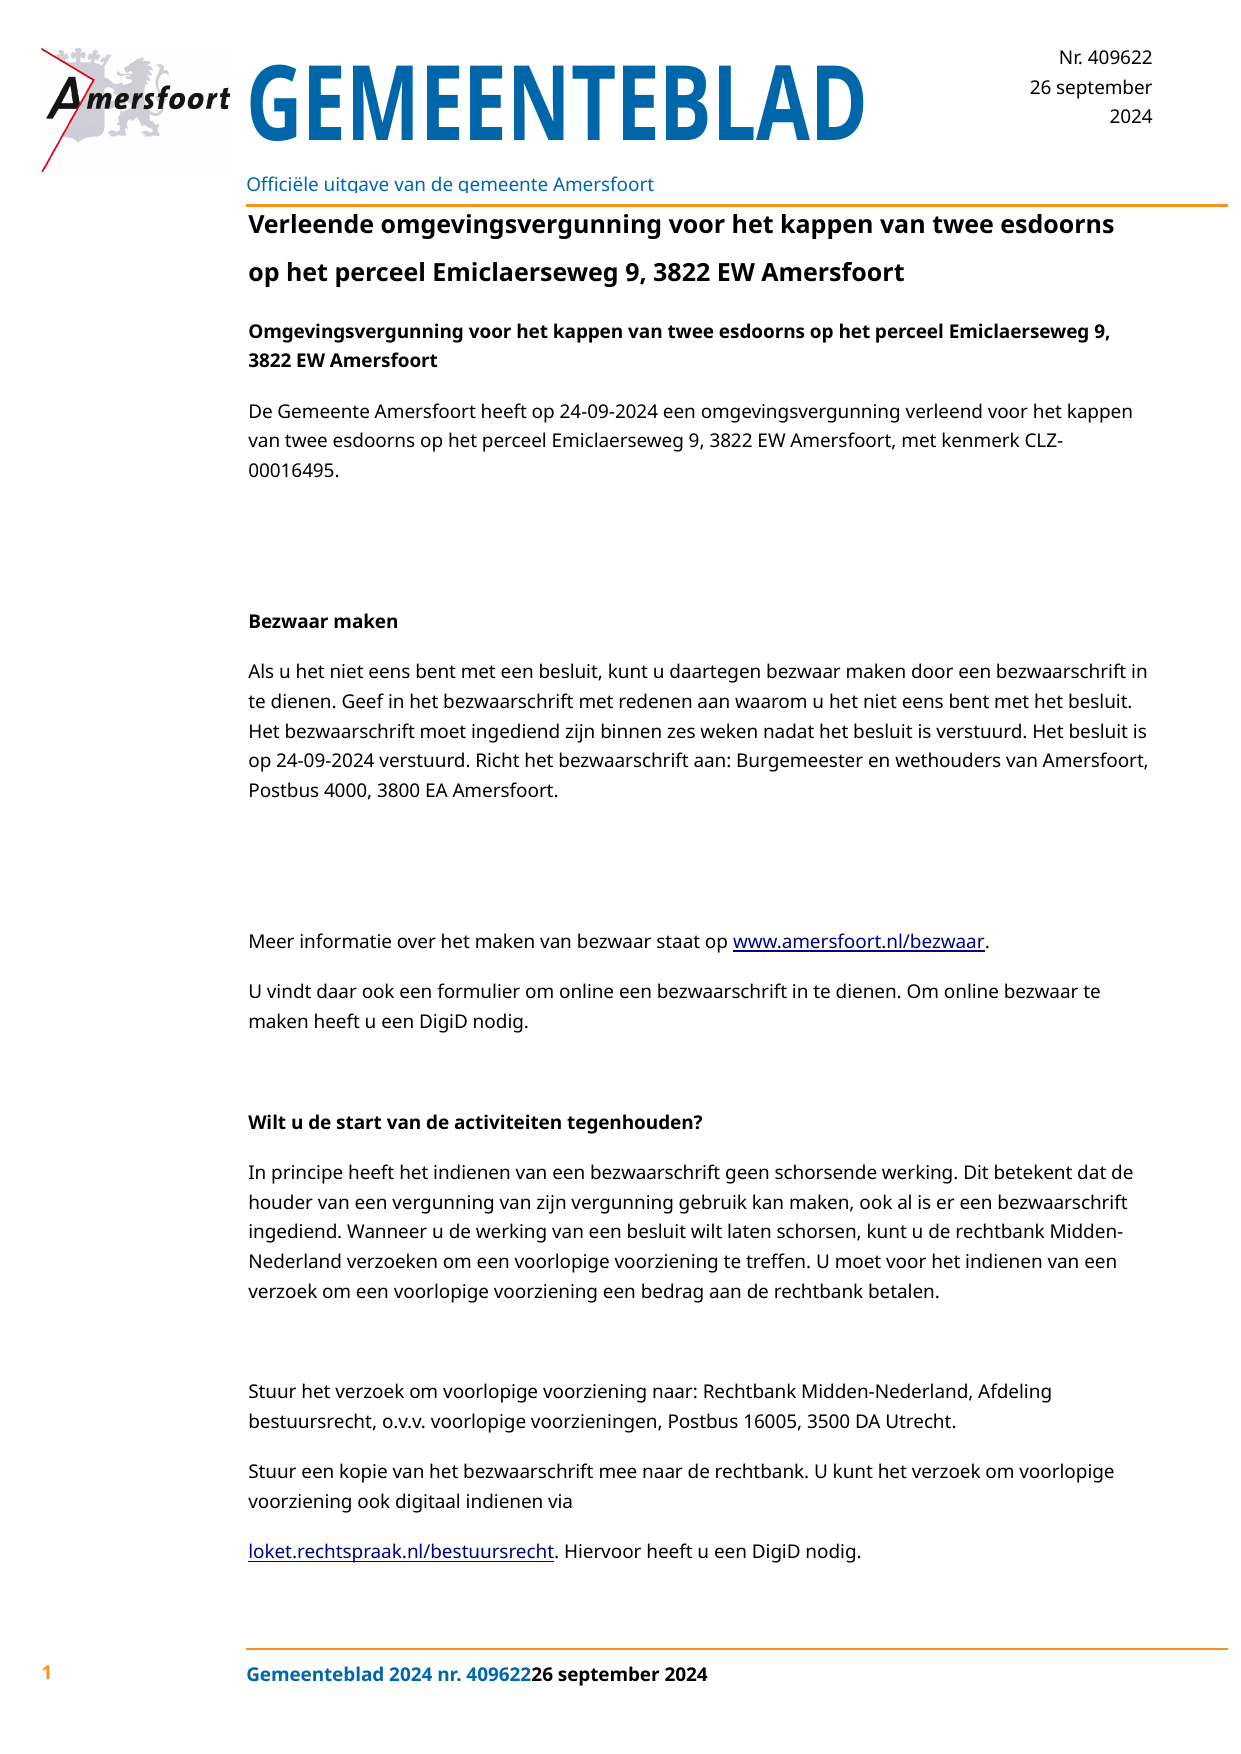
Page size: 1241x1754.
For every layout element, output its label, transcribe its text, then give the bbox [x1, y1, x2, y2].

text Als u het niet eens bent met een besluit, kunt u daartegen bezwaar maken door een bezwaarschrift in te dienen. Geef in het bezwaarschrift met redenen aan waarom u het niet eens bent met het besluit. Het bezwaarschrift moet ingediend zijn binnen zes weken nadat het besluit is verstuurd. Het besluit is op 24-09-2024 verstuurd. Richt het bezwaarschrift aan: Burgemeester en wethouders van Amersfoort, Postbus 4000, 3800 EA Amersfoort. [248, 659, 1152, 803]
text Stuur een kopie van het bezwaarschrift mee naar de rechtbank. U kunt het verzoek om voorlopige voorziening ook digitaal indienen via [248, 1459, 1152, 1514]
text Meer informatie over het maken van bezwaar staat op www.amersfoort.nl/bezwaar. [248, 928, 1152, 954]
text loket.rechtspraak.nl/bestuursrecht. Hiervoor heeft u een DigiD nodig. [248, 1539, 1152, 1564]
text De Gemeente Amersfoort heeft op 24-09-2024 een omgevingsvergunning verleend voor het kappen van twee esdoorns op het perceel Emiclaerseweg 9, 3822 EW Amersfoort, met kenmerk CLZ-00016495. [248, 398, 1152, 483]
text Omgevingsvergunning voor het kappen van twee esdoorns op het perceel Emiclaerseweg 9, 3822 EW Amersfoort [248, 318, 1152, 373]
text In principe heeft het indienen van een bezwaarschrift geen schorsende werking. Dit betekent dat de houder van een vergunning van zijn vergunning gebruik kan maken, ook al is er een bezwaarschrift ingediend. Wanneer u de werking van een besluit wilt laten schorsen, kunt u de rechtbank Midden-Nederland verzoeken om een voorlopige voorziening te treffen. U moet voor het indienen van een verzoek om een voorlopige voorziening een bedrag aan de rechtbank betalen. [248, 1159, 1152, 1304]
picture [41, 47, 231, 172]
text Bezwaar maken [248, 608, 1152, 634]
text U vindt daar ook een formulier om online een bezwaarschrift in te dienen. Om online bezwaar te maken heeft u een DigiD nodig. [248, 979, 1152, 1034]
text Verleende omgevingsvergunning voor het kappen van twee esdoorns op het perceel Emiclaerseweg 9, 3822 EW Amersfoort [248, 207, 1152, 288]
text Wilt u de start van de activiteiten tegenhouden? [248, 1109, 1152, 1135]
text Stuur het verzoek om voorlopige voorziening naar: Rechtbank Midden-Nederland, Afdeling bestuursrecht, o.v.v. voorlopige voorzieningen, Postbus 16005, 3500 DA Utrecht. [248, 1379, 1152, 1434]
